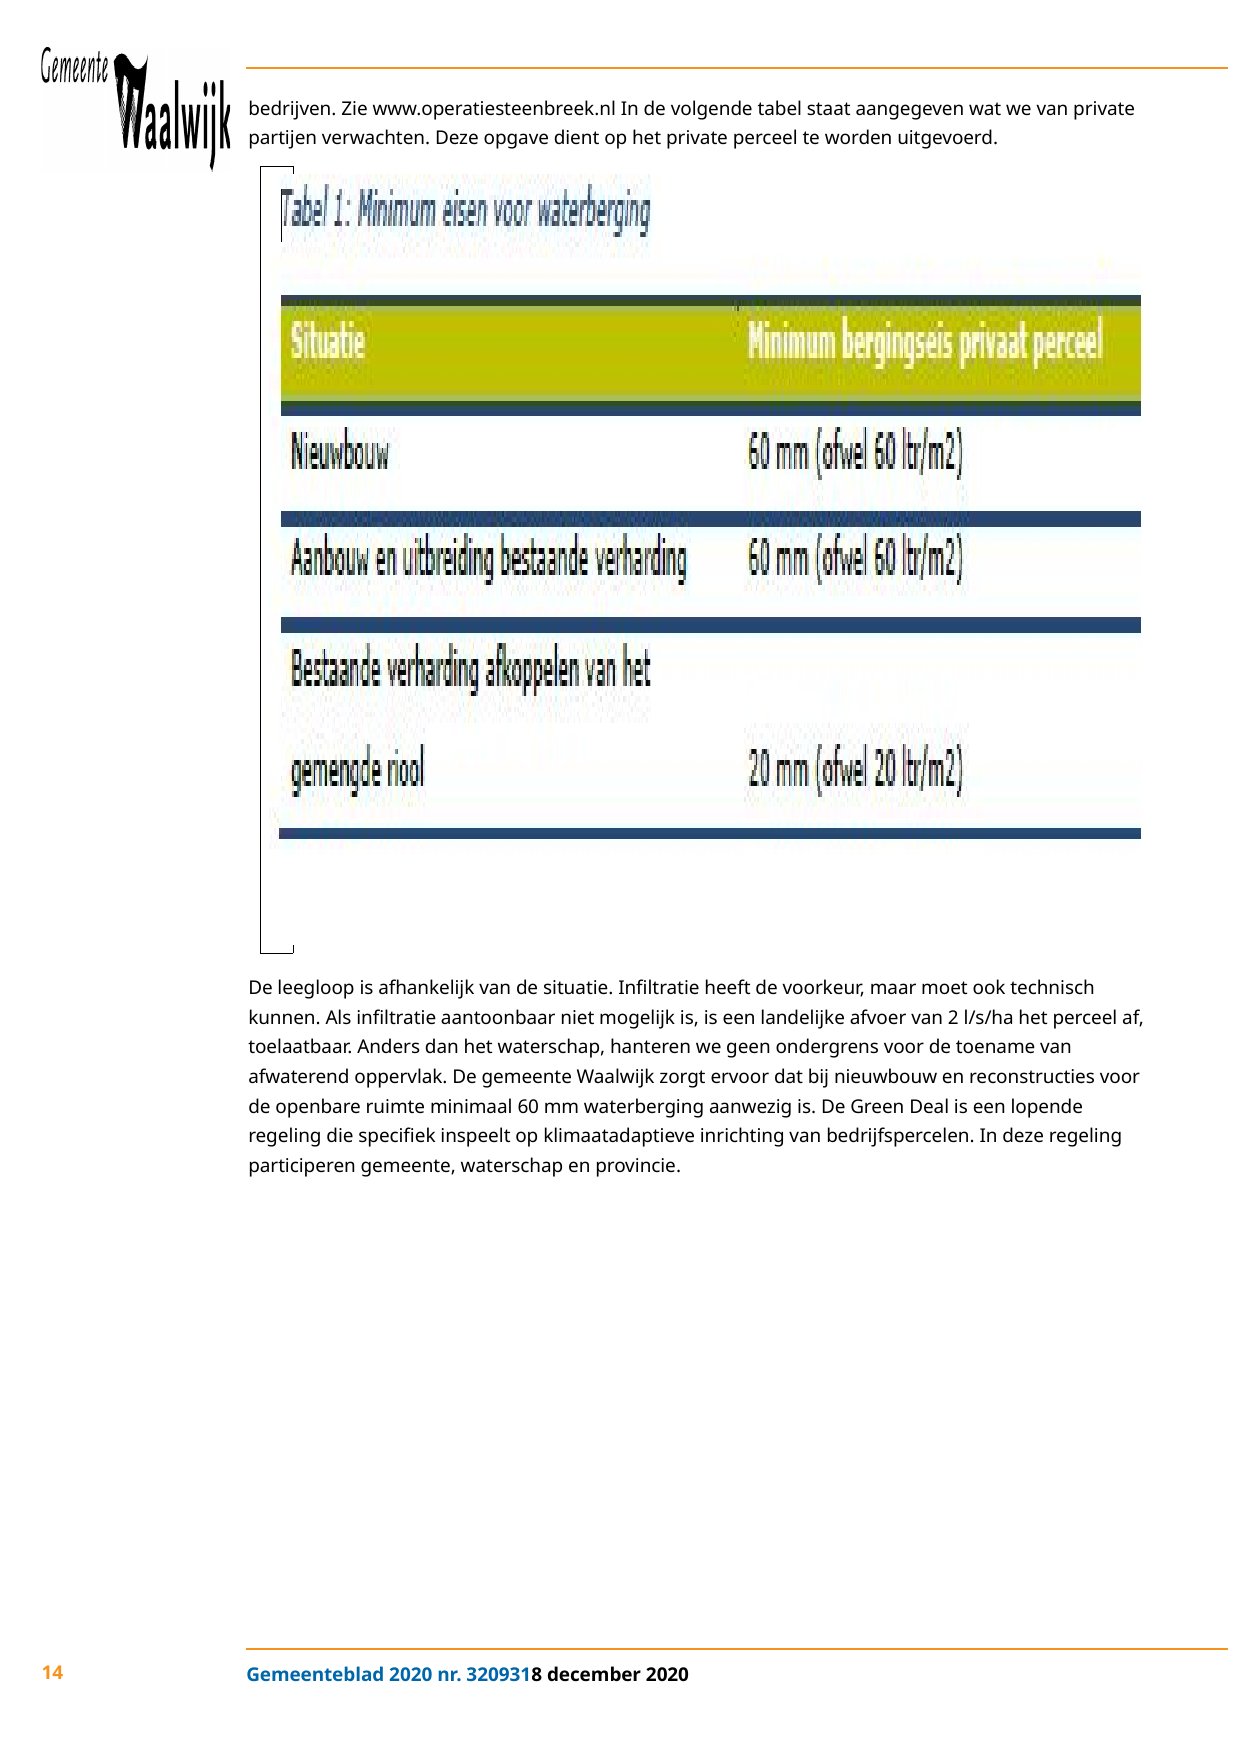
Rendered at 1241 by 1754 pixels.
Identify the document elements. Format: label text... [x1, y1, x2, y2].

picture [41, 47, 231, 172]
text De leegloop is afhankelijk van de situatie. Infiltratie heeft de voorkeur, maar moet ook technisch kunnen. Als infiltratie aantoonbaar niet mogelijk is, is een landelijke afvoer van 2 l/s/ha het perceel af, toelaatbaar. Anders dan het waterschap, hanteren we geen ondergrens voor de toename van afwaterend oppervlak. De gemeente Waalwijk zorgt ervoor dat bij nieuwbouw en reconstructies voor de openbare ruimte minimaal 60 mm waterberging aanwezig is. De Green Deal is een lopende regeling die specifiek inspeelt op klimaatadaptieve inrichting van bedrijfspercelen. In deze regeling participeren gemeente, waterschap en provincie. [248, 974, 1152, 1178]
picture [268, 174, 1173, 945]
text bedrijven. Zie www.operatiesteenbreek.nl In de volgende tabel staat aangegeven wat we van private partijen verwachten. Deze opgave dient op het private perceel te worden uitgevoerd. [248, 95, 1152, 150]
